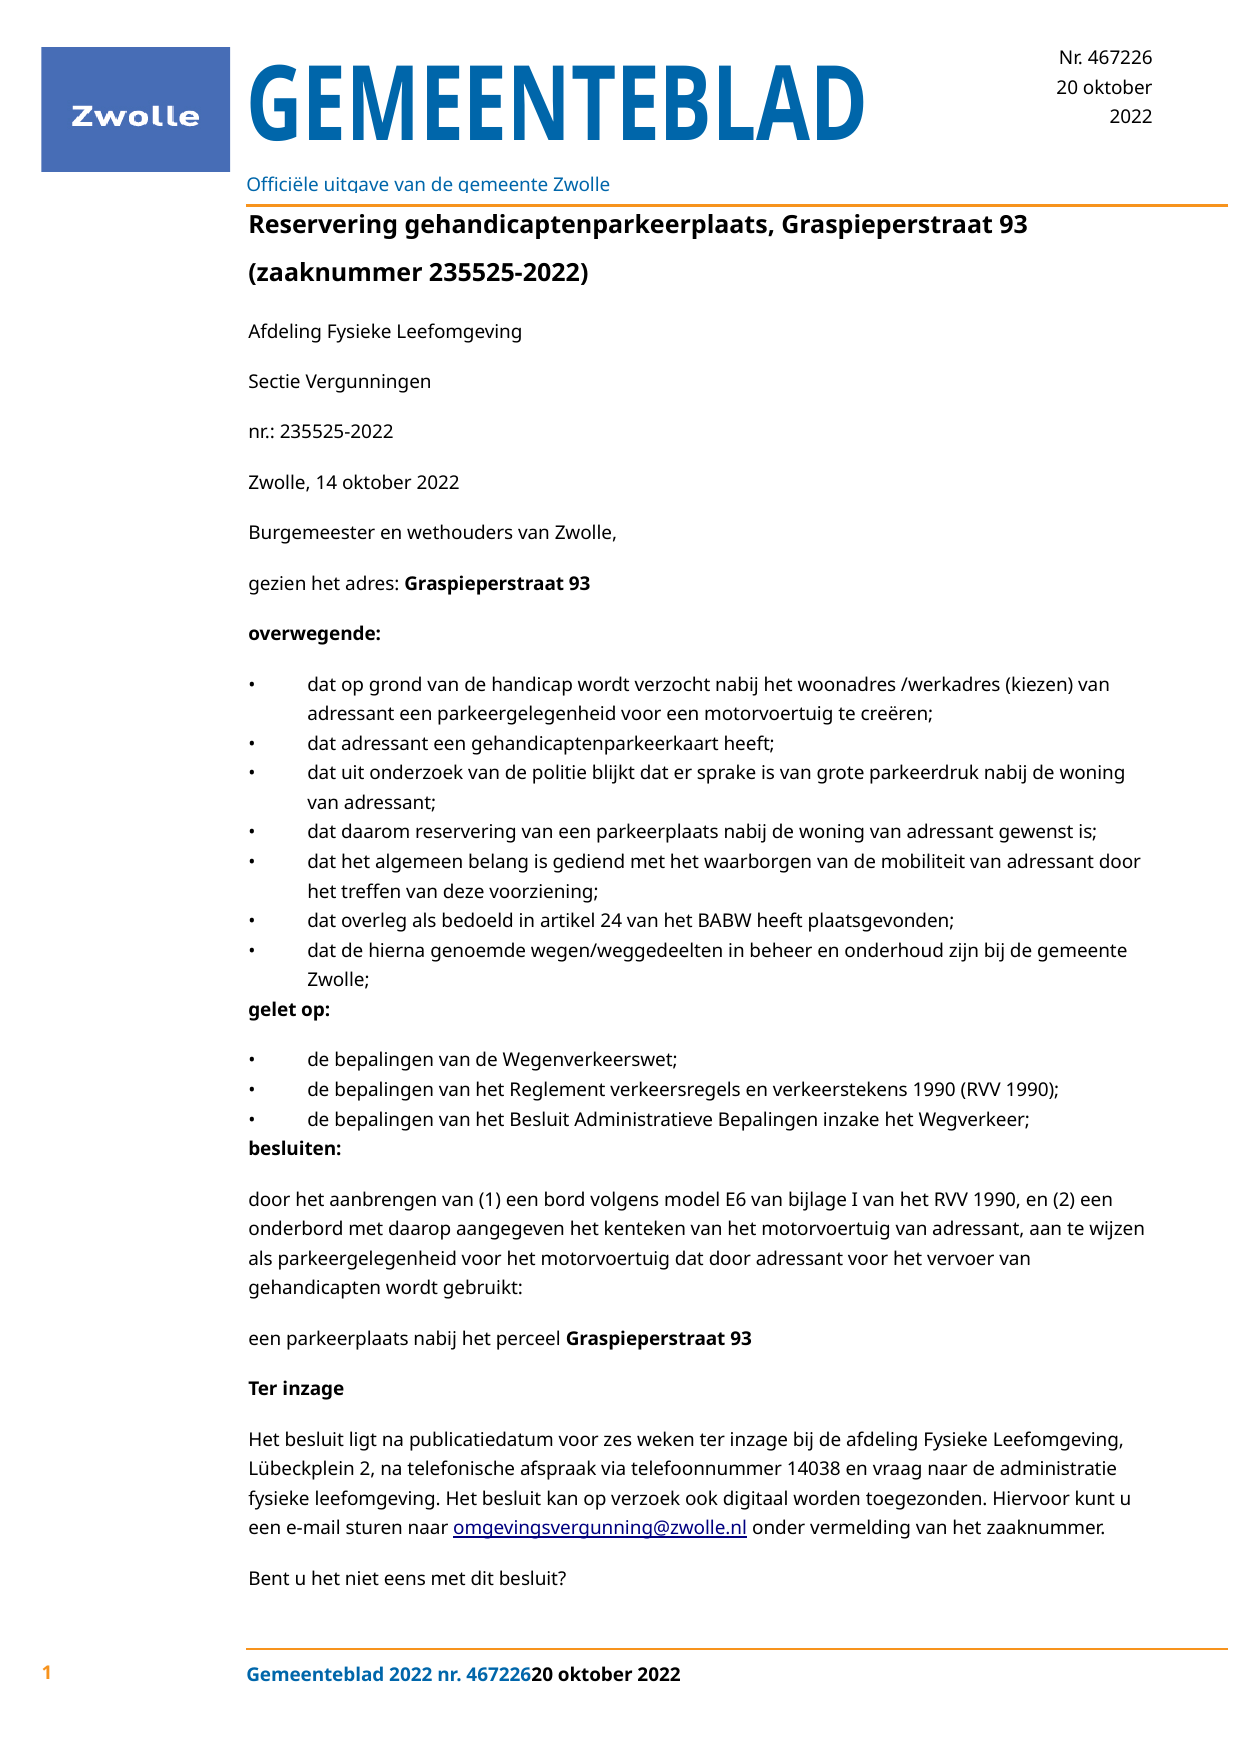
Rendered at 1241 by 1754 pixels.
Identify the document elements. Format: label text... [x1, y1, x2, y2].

text Sectie Vergunningen [248, 368, 1152, 394]
text door het aanbrengen van (1) een bord volgens model E6 van bijlage I van het RVV 1990, en (2) een onderbord met daarop aangegeven het kenteken van het motorvoertuig van adressant, aan te wijzen als parkeergelegenheid voor het motorvoertuig dat door adressant voor het vervoer van gehandicapten wordt gebruikt: [248, 1186, 1152, 1300]
text Burgemeester en wethouders van Zwolle, [248, 519, 1152, 545]
text Zwolle, 14 oktober 2022 [248, 469, 1152, 495]
picture [41, 47, 231, 172]
list dat adressant een gehandicaptenparkeerkaart heeft; [248, 730, 1152, 756]
list dat uit onderzoek van de politie blijkt dat er sprake is van grote parkeerdruk nabij de woning van adressant; [248, 759, 1152, 815]
list dat de hierna genoemde wegen/weggedeelten in beheer en onderhoud zijn bij de gemeente Zwolle; [248, 937, 1152, 992]
text een parkeerplaats nabij het perceel Graspieperstraat 93 [248, 1325, 1152, 1351]
list de bepalingen van de Wegenverkeerswet; [248, 1047, 1152, 1072]
list dat het algemeen belang is gediend met het waarborgen van de mobiliteit van adressant door het treffen van deze voorziening; [248, 848, 1152, 904]
text Afdeling Fysieke Leefomgeving [248, 318, 1152, 344]
text Bent u het niet eens met dit besluit? [248, 1565, 1152, 1591]
list dat daarom reservering van een parkeerplaats nabij de woning van adressant gewenst is; [248, 819, 1152, 844]
list dat op grond van de handicap wordt verzocht nabij het woonadres /werkadres (kiezen) van adressant een parkeergelegenheid voor een motorvoertuig te creëren; [248, 671, 1152, 726]
text overwegende: [248, 620, 1152, 646]
text gelet op: [248, 996, 1152, 1022]
text gezien het adres: Graspieperstraat 93 [248, 570, 1152, 596]
text nr.: 235525-2022 [248, 419, 1152, 444]
text Ter inzage [248, 1375, 1152, 1401]
text Het besluit ligt na publicatiedatum voor zes weken ter inzage bij de afdeling Fysieke Leefomgeving, Lübeckplein 2, na telefonische afspraak via telefoonnummer 14038 en vraag naar de administratie fysieke leefomgeving. Het besluit kan op verzoek ook digitaal worden toegezonden. Hiervoor kunt u een e-mail sturen naar omgevingsvergunning@zwolle.nl onder vermelding van het zaaknummer. [248, 1426, 1152, 1540]
list dat overleg als bedoeld in artikel 24 van het BABW heeft plaatsgevonden; [248, 907, 1152, 933]
list de bepalingen van het Reglement verkeersregels en verkeerstekens 1990 (RVV 1990); [248, 1076, 1152, 1102]
list de bepalingen van het Besluit Administratieve Bepalingen inzake het Wegverkeer; [248, 1106, 1152, 1132]
text Reservering gehandicaptenparkeerplaats, Graspieperstraat 93 (zaaknummer 235525-2022) [248, 207, 1152, 288]
text besluiten: [248, 1135, 1152, 1161]
